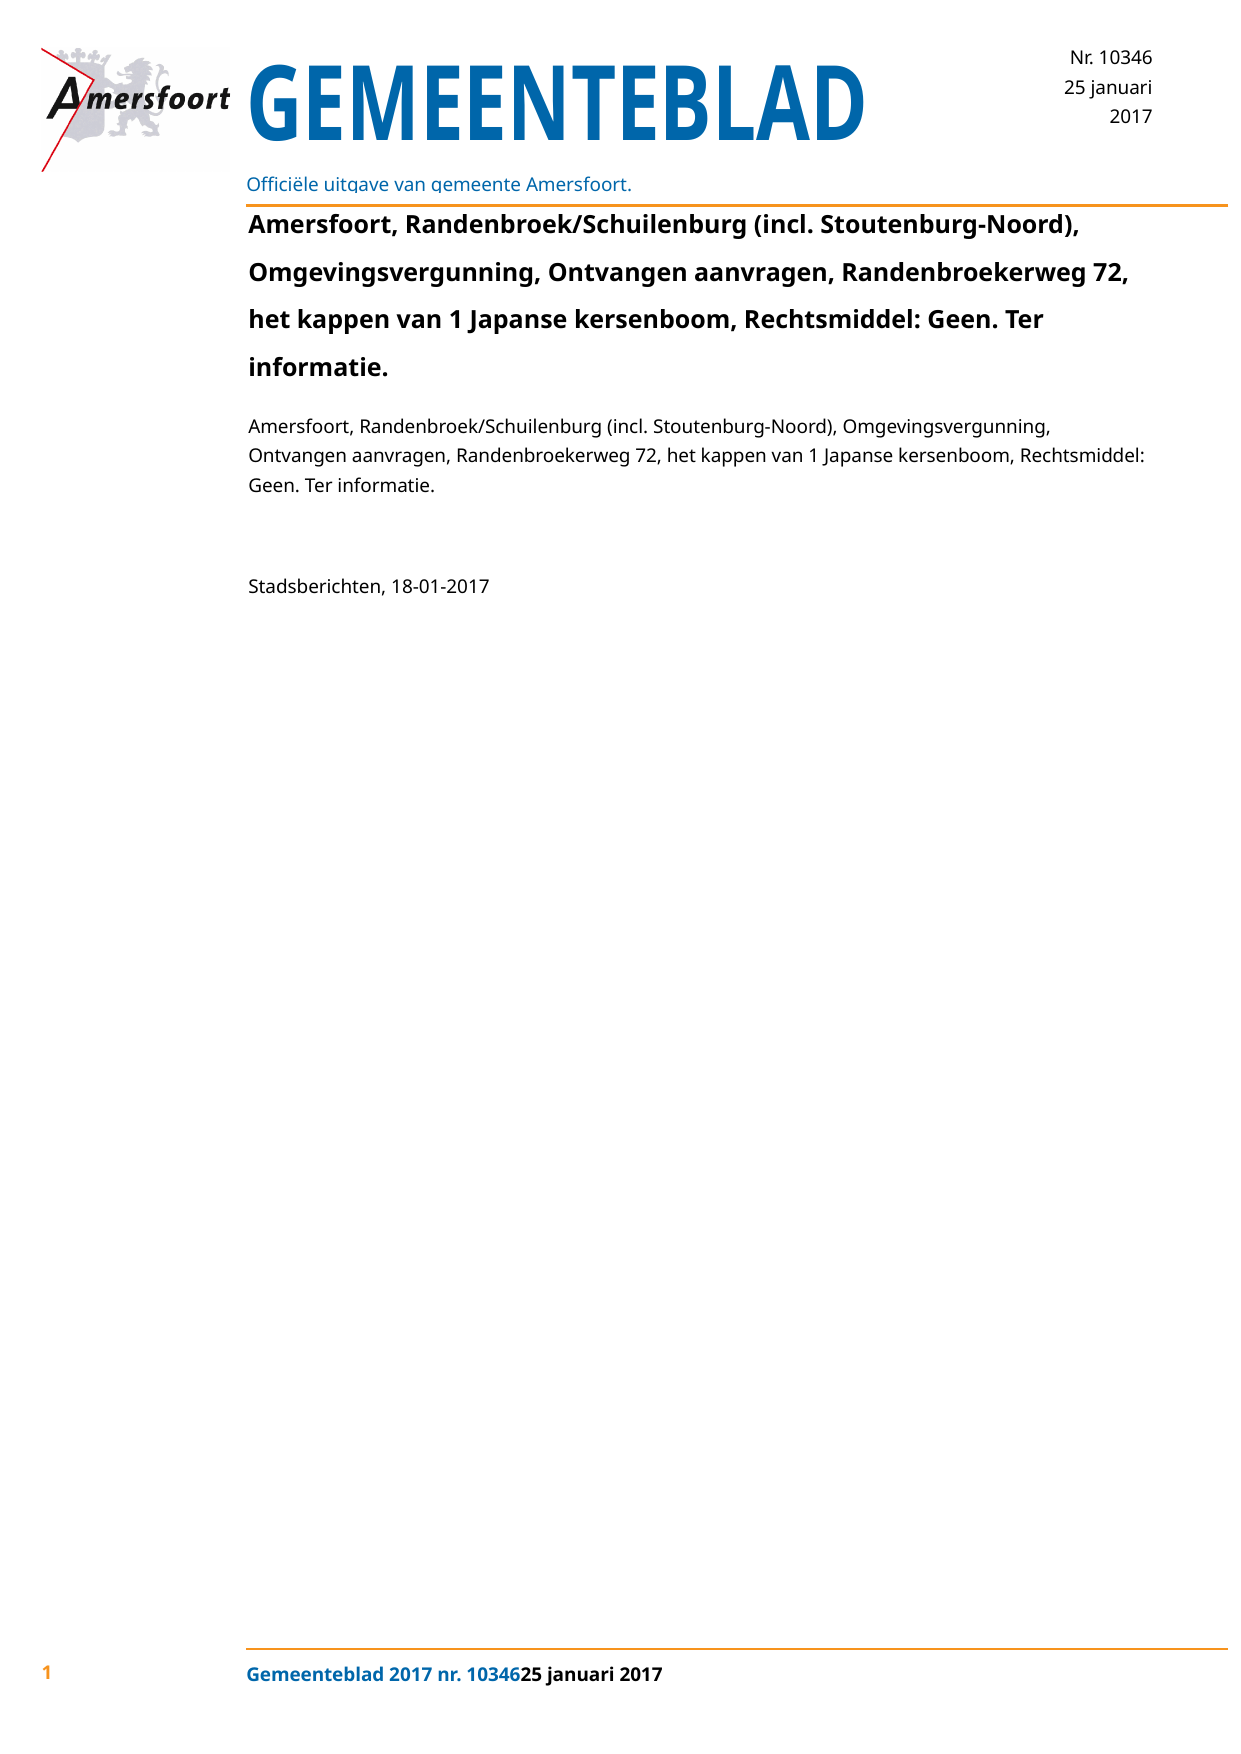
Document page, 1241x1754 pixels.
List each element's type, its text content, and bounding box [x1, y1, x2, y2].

text Amersfoort, Randenbroek/Schuilenburg (incl. Stoutenburg-Noord), Omgevingsvergunning, Ontvangen aanvragen, Randenbroekerweg 72, het kappen van 1 Japanse kersenboom, Rechtsmiddel: Geen. Ter informatie. [248, 413, 1152, 498]
picture [41, 47, 231, 172]
text Amersfoort, Randenbroek/Schuilenburg (incl. Stoutenburg-Noord), Omgevingsvergunning, Ontvangen aanvragen, Randenbroekerweg 72, het kappen van 1 Japanse kersenboom, Rechtsmiddel: Geen. Ter informatie. [248, 207, 1152, 384]
text Stadsberichten, 18-01-2017 [248, 573, 1152, 599]
